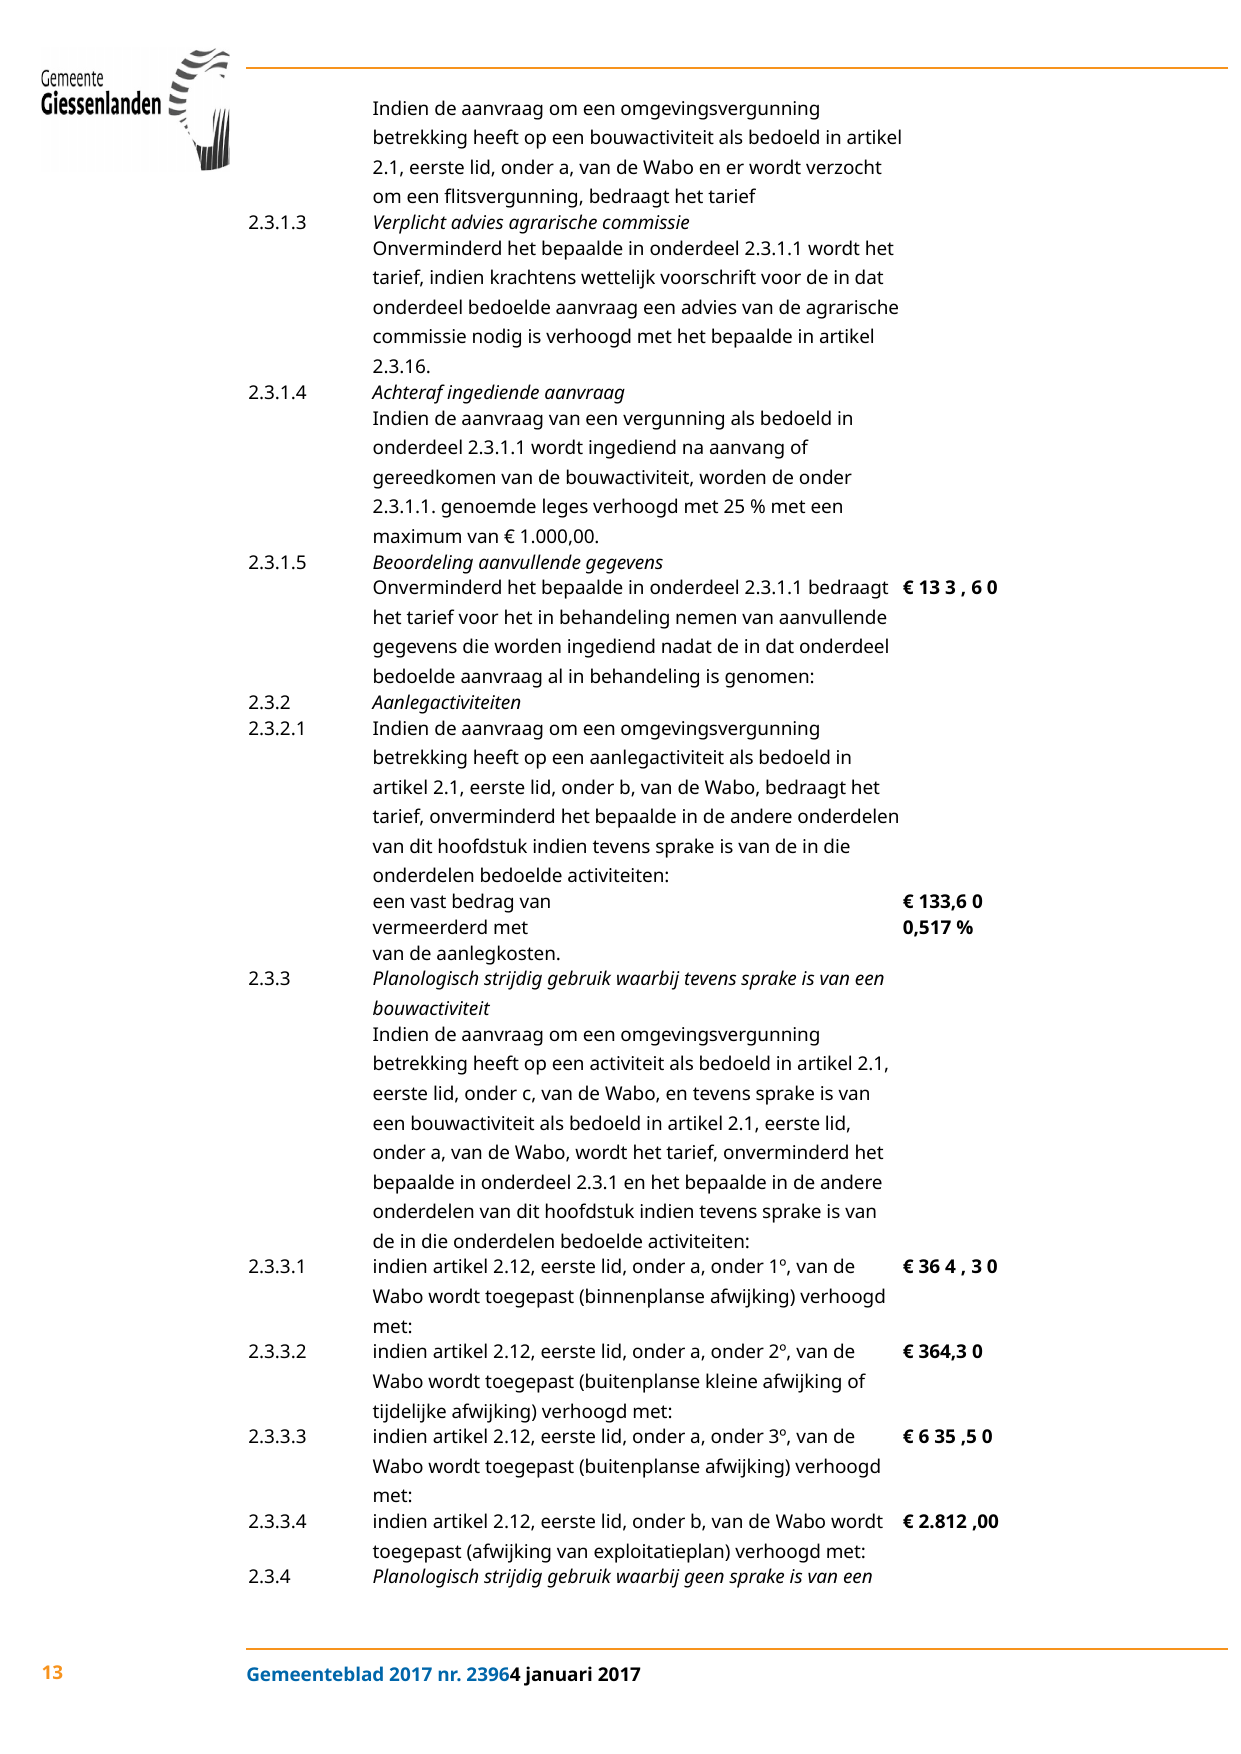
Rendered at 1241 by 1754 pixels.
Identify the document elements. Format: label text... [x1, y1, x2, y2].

table_cell 2.3.3.1 [248, 1254, 372, 1339]
table_cell [248, 914, 372, 940]
table_cell 2.3.2 [248, 689, 372, 715]
table_cell van de aanlegkosten. [373, 940, 903, 966]
table_cell 2.3.3.3 [248, 1424, 372, 1508]
table_cell 2.3.3 [248, 966, 372, 1021]
table_cell indien artikel 2.12, eerste lid, onder a, onder 3º, van de Wabo wordt toegepast (buitenplanse afwijking) verhoogd met: [373, 1424, 903, 1508]
table_cell [248, 889, 372, 914]
table_cell € 6 35 ,5 0 [903, 1424, 1152, 1508]
table_cell Indien de aanvraag om een omgevingsvergunning betrekking heeft op een activiteit als bedoeld in artikel 2.1, eerste lid, onder c, van de Wabo, en tevens sprake is van een bouwactiviteit als bedoeld in artikel 2.1, eerste lid, onder a, van de Wabo, wordt het tarief, onverminderd het bepaalde in onderdeel 2.3.1 en het bepaalde in de andere onderdelen van dit hoofdstuk indien tevens sprake is van de in die onderdelen bedoelde activiteiten: [373, 1021, 903, 1254]
table_cell [903, 209, 1152, 235]
table_cell 2.3.1.5 [248, 549, 372, 574]
table_cell [248, 235, 372, 379]
table_cell Beoordeling aanvullende gegevens [373, 549, 903, 574]
table_cell [903, 1021, 1152, 1254]
table_cell [903, 1564, 1152, 1589]
table_cell 2.3.3.2 [248, 1339, 372, 1423]
table_cell € 364,3 0 [903, 1339, 1152, 1423]
table_cell Planologisch strijdig gebruik waarbij tevens sprake is van een bouwactiviteit [373, 966, 903, 1021]
table_cell [903, 405, 1152, 549]
table_cell [248, 575, 372, 689]
table_cell 2.3.1.3 [248, 209, 372, 235]
table_cell indien artikel 2.12, eerste lid, onder a, onder 1º, van de Wabo wordt toegepast (binnenplanse afwijking) verhoogd met: [373, 1254, 903, 1339]
table_cell Onverminderd het bepaalde in onderdeel 2.3.1.1 wordt het tarief, indien krachtens wettelijk voorschrift voor de in dat onderdeel bedoelde aanvraag een advies van de agrarische commissie nodig is verhoogd met het bepaalde in artikel 2.3.16. [373, 235, 903, 379]
table_cell Verplicht advies agrarische commissie [373, 209, 903, 235]
table_cell [248, 940, 372, 966]
table_cell [903, 689, 1152, 715]
table_cell Onverminderd het bepaalde in onderdeel 2.3.1.1 bedraagt het tarief voor het in behandeling nemen van aanvullende gegevens die worden ingediend nadat de in dat onderdeel bedoelde aanvraag al in behandeling is genomen: [373, 575, 903, 689]
table_cell 2.3.4 [248, 1564, 372, 1589]
table_cell Indien de aanvraag van een vergunning als bedoeld in onderdeel 2.3.1.1 wordt ingediend na aanvang of gereedkomen van de bouwactiviteit, worden de onder 2.3.1.1. genoemde leges verhoogd met 25 % met een maximum van € 1.000,00. [373, 405, 903, 549]
table_cell € 2.812 ,00 [903, 1509, 1152, 1564]
table_cell [903, 235, 1152, 379]
table_cell vermeerderd met [373, 914, 903, 940]
table_cell [903, 549, 1152, 574]
table_cell 2.3.3.4 [248, 1509, 372, 1564]
table_cell Aanlegactiviteiten [373, 689, 903, 715]
table_cell € 133,6 0 [903, 889, 1152, 914]
table_cell Planologisch strijdig gebruik waarbij geen sprake is van een [373, 1564, 903, 1589]
table_cell [903, 940, 1152, 966]
table_cell indien artikel 2.12, eerste lid, onder a, onder 2º, van de Wabo wordt toegepast (buitenplanse kleine afwijking of tijdelijke afwijking) verhoogd met: [373, 1339, 903, 1423]
table_cell € 36 4 , 3 0 [903, 1254, 1152, 1339]
table_cell indien artikel 2.12, eerste lid, onder b, van de Wabo wordt toegepast (afwijking van exploitatieplan) verhoogd met: [373, 1509, 903, 1564]
table_cell [248, 1021, 372, 1254]
table_cell Indien de aanvraag om een omgevingsvergunning betrekking heeft op een bouwactiviteit als bedoeld in artikel 2.1, eerste lid, onder a, van de Wabo en er wordt verzocht om een flitsvergunning, bedraagt het tarief [373, 95, 903, 209]
table_cell [903, 715, 1152, 888]
table_cell 0,517 % [903, 914, 1152, 940]
picture [41, 47, 231, 172]
table_cell een vast bedrag van [373, 889, 903, 914]
table_cell 2.3.1.4 [248, 379, 372, 405]
table_cell [903, 379, 1152, 405]
table_cell € 13 3 , 6 0 [903, 575, 1152, 689]
table_cell [903, 966, 1152, 1021]
table_cell Indien de aanvraag om een omgevingsvergunning betrekking heeft op een aanlegactiviteit als bedoeld in artikel 2.1, eerste lid, onder b, van de Wabo, bedraagt het tarief, onverminderd het bepaalde in de andere onderdelen van dit hoofdstuk indien tevens sprake is van de in die onderdelen bedoelde activiteiten: [373, 715, 903, 888]
table_cell [903, 95, 1152, 209]
table_cell [248, 95, 372, 209]
table_cell 2.3.2.1 [248, 715, 372, 888]
table_cell Achteraf ingediende aanvraag [373, 379, 903, 405]
table_cell [248, 405, 372, 549]
